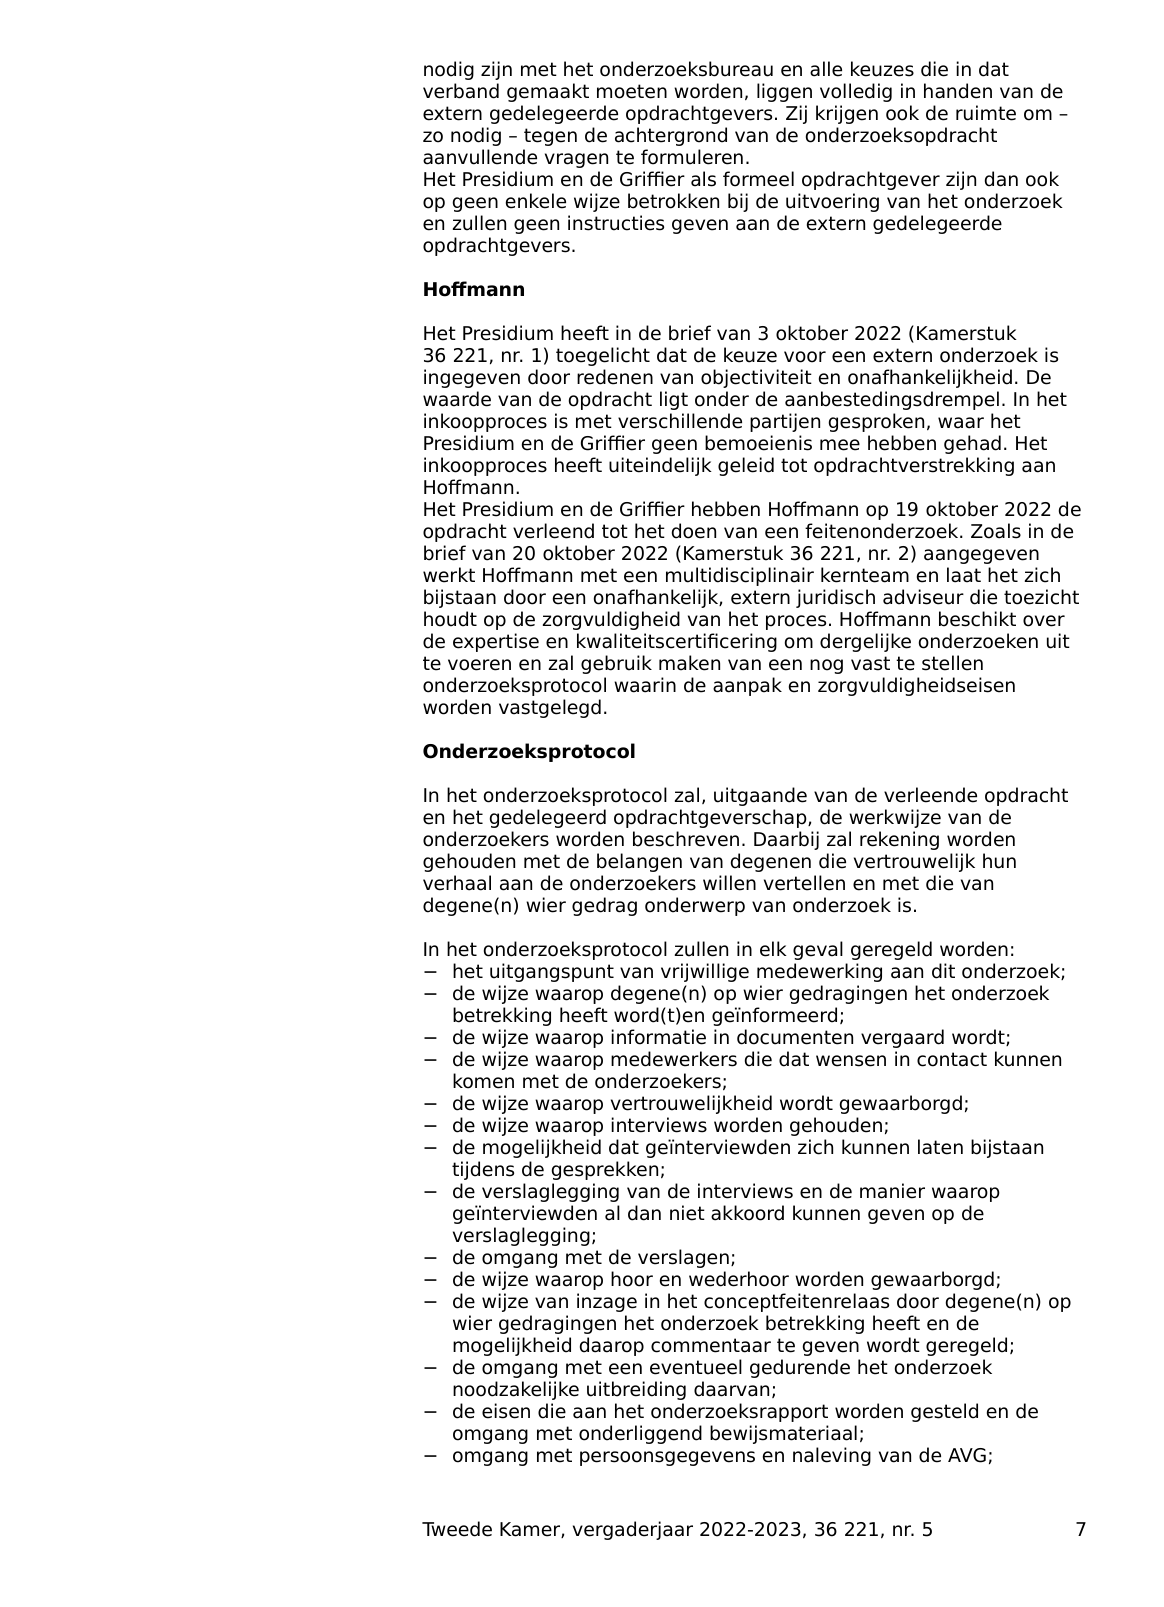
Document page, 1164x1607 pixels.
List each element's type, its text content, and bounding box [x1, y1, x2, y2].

text − de omgang met een eventueel gedurende het onderzoek noodzakelijke uitbreiding daarvan; [422, 1357, 1087, 1401]
text − de wijze waarop interviews worden gehouden; [422, 1115, 1087, 1137]
text Het Presidium en de Griffier hebben Hoffmann op 19 oktober 2022 de opdracht verleend tot het doen van een feitenonderzoek. Zoals in de brief van 20 oktober 2022 (Kamerstuk 36 221, nr. 2) aangegeven werkt Hoffmann met een multidisciplinair kernteam en laat het zich bijstaan door een onafhankelijk, extern juridisch adviseur die toezicht houdt op de zorgvuldigheid van het proces. Hoffmann beschikt over de expertise en kwaliteitscertificering om dergelijke onderzoeken uit te voeren en zal gebruik maken van een nog vast te stellen onderzoeksprotocol waarin de aanpak en zorgvuldigheidseisen worden vastgelegd. [422, 499, 1087, 719]
text − de wijze van inzage in het conceptfeitenrelaas door degene(n) op wier gedragingen het onderzoek betrekking heeft en de mogelijkheid daarop commentaar te geven wordt geregeld; [422, 1291, 1087, 1357]
text In het onderzoeksprotocol zullen in elk geval geregeld worden: [422, 939, 1087, 961]
text − het uitgangspunt van vrijwillige medewerking aan dit onderzoek; [422, 961, 1087, 983]
text − de wijze waarop hoor en wederhoor worden gewaarborgd; [422, 1269, 1087, 1291]
text − de wijze waarop degene(n) op wier gedragingen het onderzoek betrekking heeft word(t)en geïnformeerd; [422, 983, 1087, 1027]
text nodig zijn met het onderzoeksbureau en alle keuzes die in dat verband gemaakt moeten worden, liggen volledig in handen van de extern gedelegeerde opdrachtgevers. Zij krijgen ook de ruimte om – zo nodig – tegen de achtergrond van de onderzoeksopdracht aanvullende vragen te formuleren. [422, 59, 1087, 169]
text − de wijze waarop medewerkers die dat wensen in contact kunnen komen met de onderzoekers; [422, 1049, 1087, 1093]
text − de mogelijkheid dat geïnterviewden zich kunnen laten bijstaan tijdens de gesprekken; [422, 1137, 1087, 1181]
text − de wijze waarop informatie in documenten vergaard wordt; [422, 1027, 1087, 1049]
subtitle Hoffmann [422, 279, 1087, 301]
text − de verslaglegging van de interviews en de manier waarop geïnterviewden al dan niet akkoord kunnen geven op de verslaglegging; [422, 1181, 1087, 1247]
text − de wijze waarop vertrouwelijkheid wordt gewaarborgd; [422, 1093, 1087, 1115]
text In het onderzoeksprotocol zal, uitgaande van de verleende opdracht en het gedelegeerd opdrachtgeverschap, de werkwijze van de onderzoekers worden beschreven. Daarbij zal rekening worden gehouden met de belangen van degenen die vertrouwelijk hun verhaal aan de onderzoekers willen vertellen en met die van degene(n) wier gedrag onderwerp van onderzoek is. [422, 785, 1087, 917]
subtitle Onderzoeksprotocol [422, 741, 1087, 763]
text Het Presidium en de Griffier als formeel opdrachtgever zijn dan ook op geen enkele wijze betrokken bij de uitvoering van het onderzoek en zullen geen instructies geven aan de extern gedelegeerde opdrachtgevers. [422, 169, 1087, 257]
text Het Presidium heeft in de brief van 3 oktober 2022 (Kamerstuk 36 221, nr. 1) toegelicht dat de keuze voor een extern onderzoek is ingegeven door redenen van objectiviteit en onafhankelijkheid. De waarde van de opdracht ligt onder de aanbestedingsdrempel. In het inkoopproces is met verschillende partijen gesproken, waar het Presidium en de Griffier geen bemoeienis mee hebben gehad. Het inkoopproces heeft uiteindelijk geleid tot opdrachtverstrekking aan Hoffmann. [422, 323, 1087, 499]
text − omgang met persoonsgegevens en naleving van de AVG; [422, 1445, 1087, 1467]
text − de eisen die aan het onderzoeksrapport worden gesteld en de omgang met onderliggend bewijsmateriaal; [422, 1401, 1087, 1445]
text − de omgang met de verslagen; [422, 1247, 1087, 1269]
